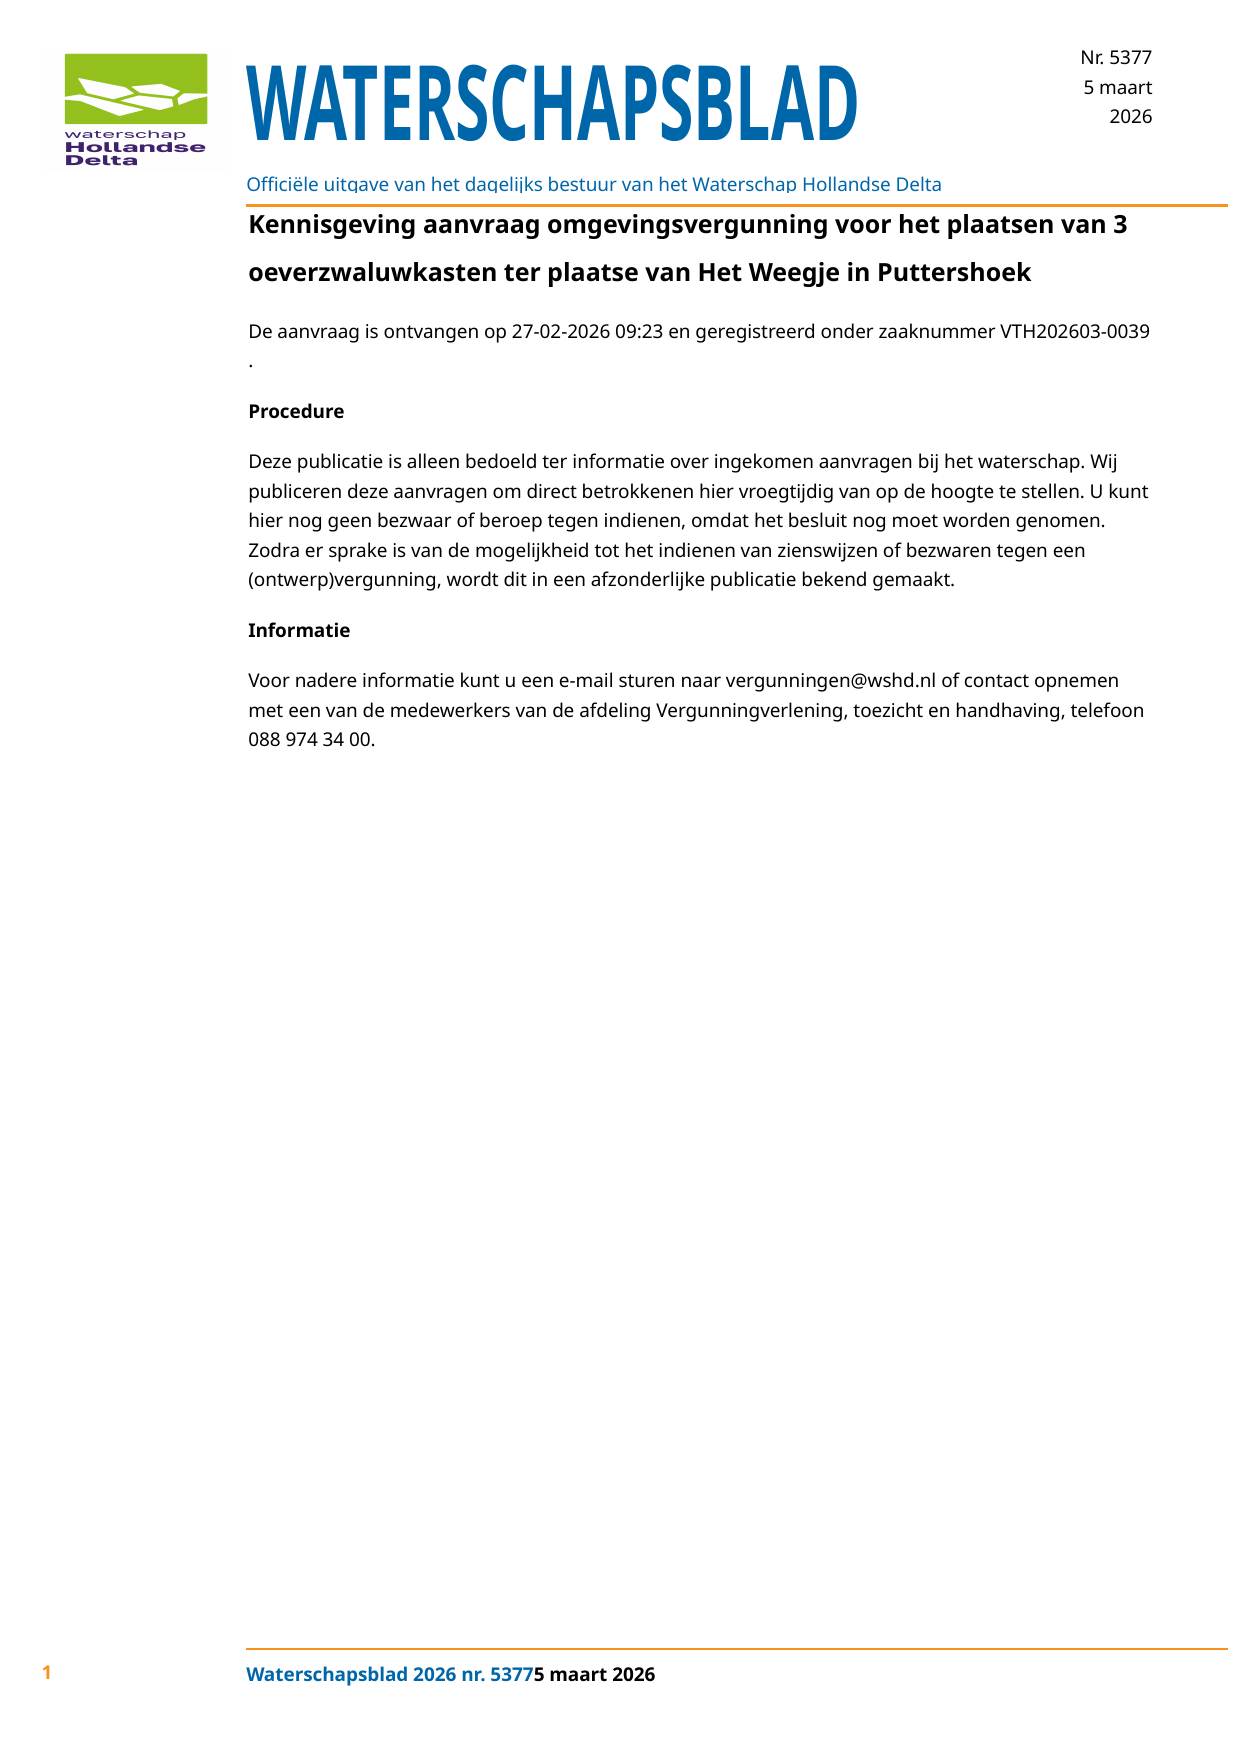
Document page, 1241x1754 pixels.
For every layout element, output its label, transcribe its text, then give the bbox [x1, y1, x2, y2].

picture [41, 47, 231, 172]
text De aanvraag is ontvangen op 27-02-2026 09:23 en geregistreerd onder zaaknummer VTH202603-0039 . [248, 318, 1152, 373]
text Informatie [248, 617, 1152, 643]
text Deze publicatie is alleen bedoeld ter informatie over ingekomen aanvragen bij het waterschap. Wij publiceren deze aanvragen om direct betrokkenen hier vroegtijdig van op de hoogte te stellen. U kunt hier nog geen bezwaar of beroep tegen indienen, omdat het besluit nog moet worden genomen. Zodra er sprake is van de mogelijkheid tot het indienen van zienswijzen of bezwaren tegen een (ontwerp)vergunning, wordt dit in een afzonderlijke publicatie bekend gemaakt. [248, 448, 1152, 592]
text Kennisgeving aanvraag omgevingsvergunning voor het plaatsen van 3 oeverzwaluwkasten ter plaatse van Het Weegje in Puttershoek [248, 207, 1152, 288]
text Procedure [248, 398, 1152, 424]
text Voor nadere informatie kunt u een e-mail sturen naar vergunningen@wshd.nl of contact opnemen met een van de medewerkers van de afdeling Vergunningverlening, toezicht en handhaving, telefoon 088 974 34 00. [248, 667, 1152, 752]
